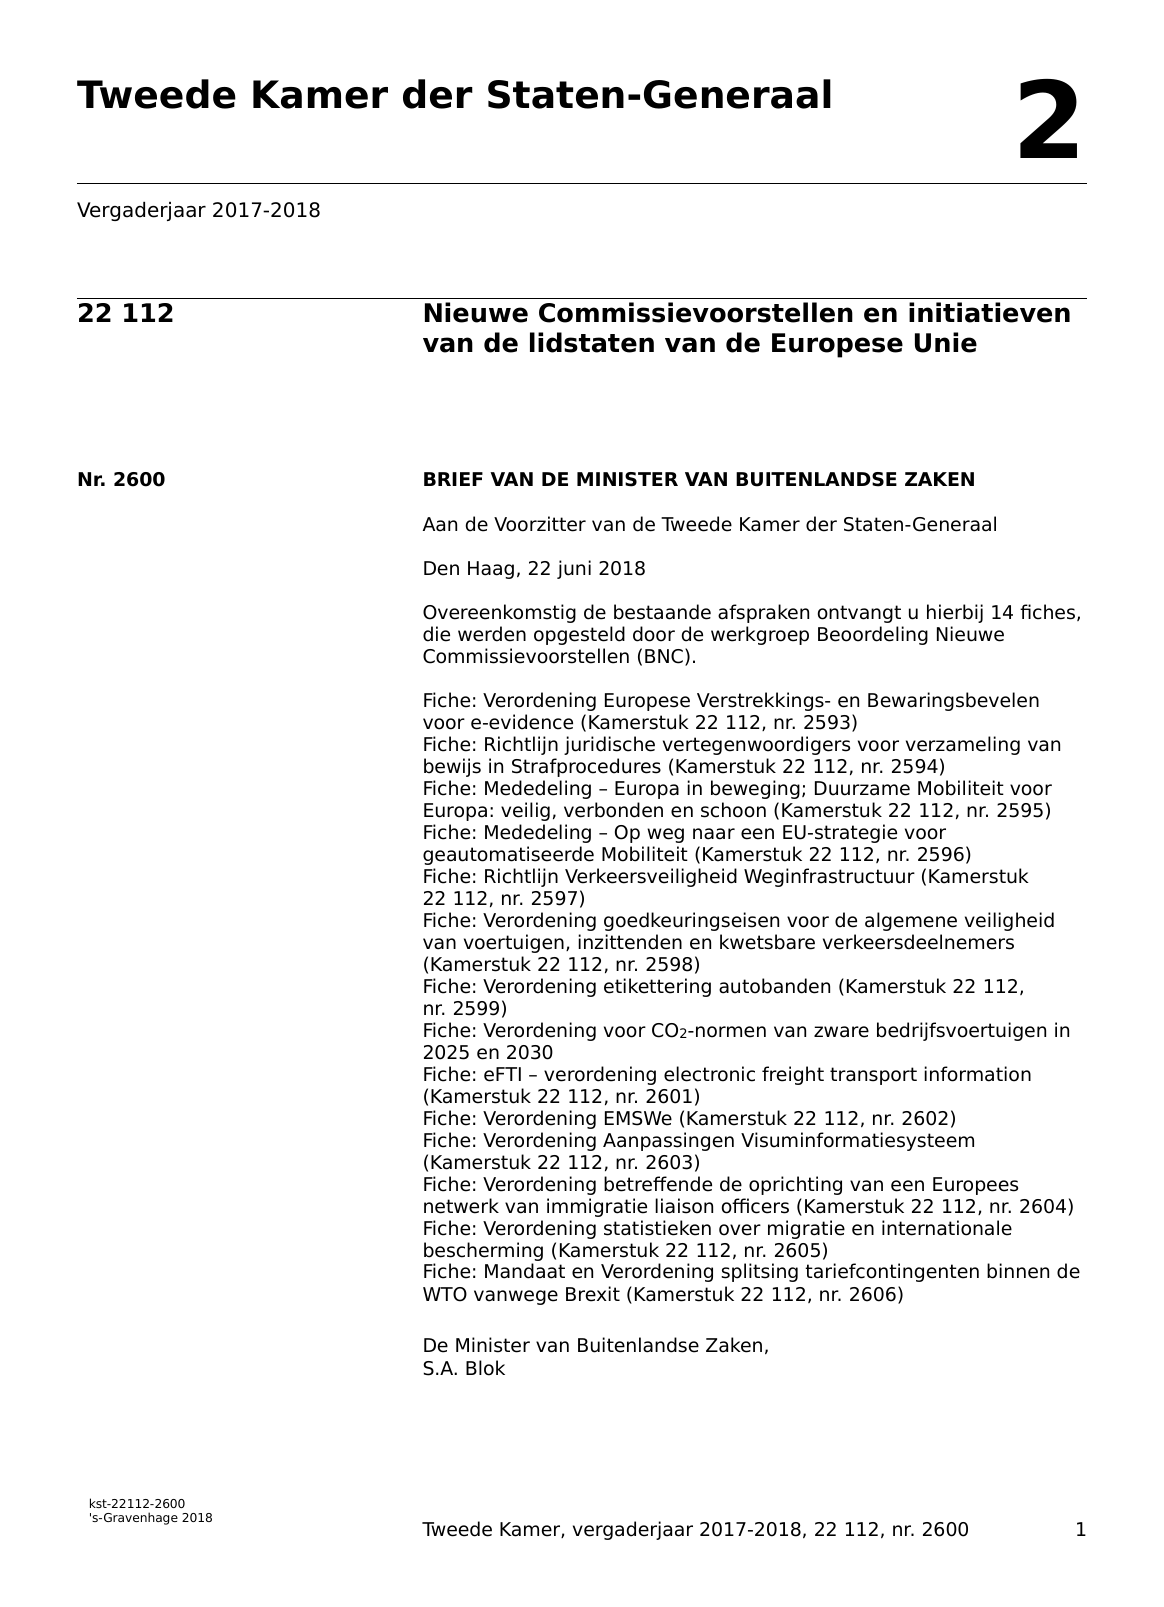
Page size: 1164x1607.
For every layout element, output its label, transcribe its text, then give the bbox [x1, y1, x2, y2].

text Fiche: Richtlijn Verkeersveiligheid Weginfrastructuur (Kamerstuk 22 112, nr. 2597) [422, 866, 1087, 910]
text 's-Gravenhage 2018 [88, 1511, 323, 1525]
table_cell Vergaderjaar 2017-2018 [77, 184, 1087, 298]
subtitle Nr. 2600 BRIEF VAN DE MINISTER VAN BUITENLANDSE ZAKEN [77, 469, 1087, 491]
text Fiche: Mandaat en Verordening splitsing tariefcontingenten binnen de WTO vanwege Brexit (Kamerstuk 22 112, nr. 2606) [422, 1261, 1087, 1305]
text Fiche: Verordening statistieken over migratie en internationale bescherming (Kamerstuk 22 112, nr. 2605) [422, 1217, 1087, 1261]
table_header 2 [886, 59, 1087, 183]
text Fiche: Verordening EMSWe (Kamerstuk 22 112, nr. 2602) [422, 1108, 1087, 1129]
table_header Tweede Kamer der Staten-Generaal [77, 59, 886, 183]
text Fiche: Verordening goedkeuringseisen voor de algemene veiligheid van voertuigen, inzittenden en kwetsbare verkeersdeelnemers (Kamerstuk 22 112, nr. 2598) [422, 910, 1087, 976]
text Fiche: Verordening Europese Verstrekkings- en Bewaringsbevelen voor e-evidence (Kamerstuk 22 112, nr. 2593) [422, 690, 1087, 734]
text Fiche: Verordening Aanpassingen Visuminformatiesysteem (Kamerstuk 22 112, nr. 2603) [422, 1129, 1087, 1173]
subtitle 22 112 Nieuwe Commissievoorstellen en initiatieven van de lidstaten van de Europese Unie [77, 299, 1087, 358]
text Fiche: Mededeling – Op weg naar een EU-strategie voor geautomatiseerde Mobiliteit (Kamerstuk 22 112, nr. 2596) [422, 822, 1087, 866]
text Aan de Voorzitter van de Tweede Kamer der Staten-Generaal [422, 513, 1087, 536]
text Fiche: Verordening voor CO2-normen van zware bedrijfsvoertuigen in 2025 en 2030 [422, 1020, 1087, 1064]
text De Minister van Buitenlandse Zaken, S.A. Blok [422, 1335, 1087, 1379]
text Fiche: Mededeling – Europa in beweging; Duurzame Mobiliteit voor Europa: veilig, verbonden en schoon (Kamerstuk 22 112, nr. 2595) [422, 778, 1087, 822]
text kst-22112-2600 [88, 1497, 323, 1511]
text Fiche: Richtlijn juridische vertegenwoordigers voor verzameling van bewijs in Strafprocedures (Kamerstuk 22 112, nr. 2594) [422, 734, 1087, 778]
text Fiche: Verordening etikettering autobanden (Kamerstuk 22 112, nr. 2599) [422, 976, 1087, 1020]
text Fiche: eFTI – verordening electronic freight transport information (Kamerstuk 22 112, nr. 2601) [422, 1064, 1087, 1108]
text Den Haag, 22 juni 2018 [422, 558, 1087, 580]
text Overeenkomstig de bestaande afspraken ontvangt u hierbij 14 fiches, die werden opgesteld door de werkgroep Beoordeling Nieuwe Commissievoorstellen (BNC). [422, 602, 1087, 668]
text Fiche: Verordening betreffende de oprichting van een Europees netwerk van immigratie liaison officers (Kamerstuk 22 112, nr. 2604) [422, 1173, 1087, 1217]
